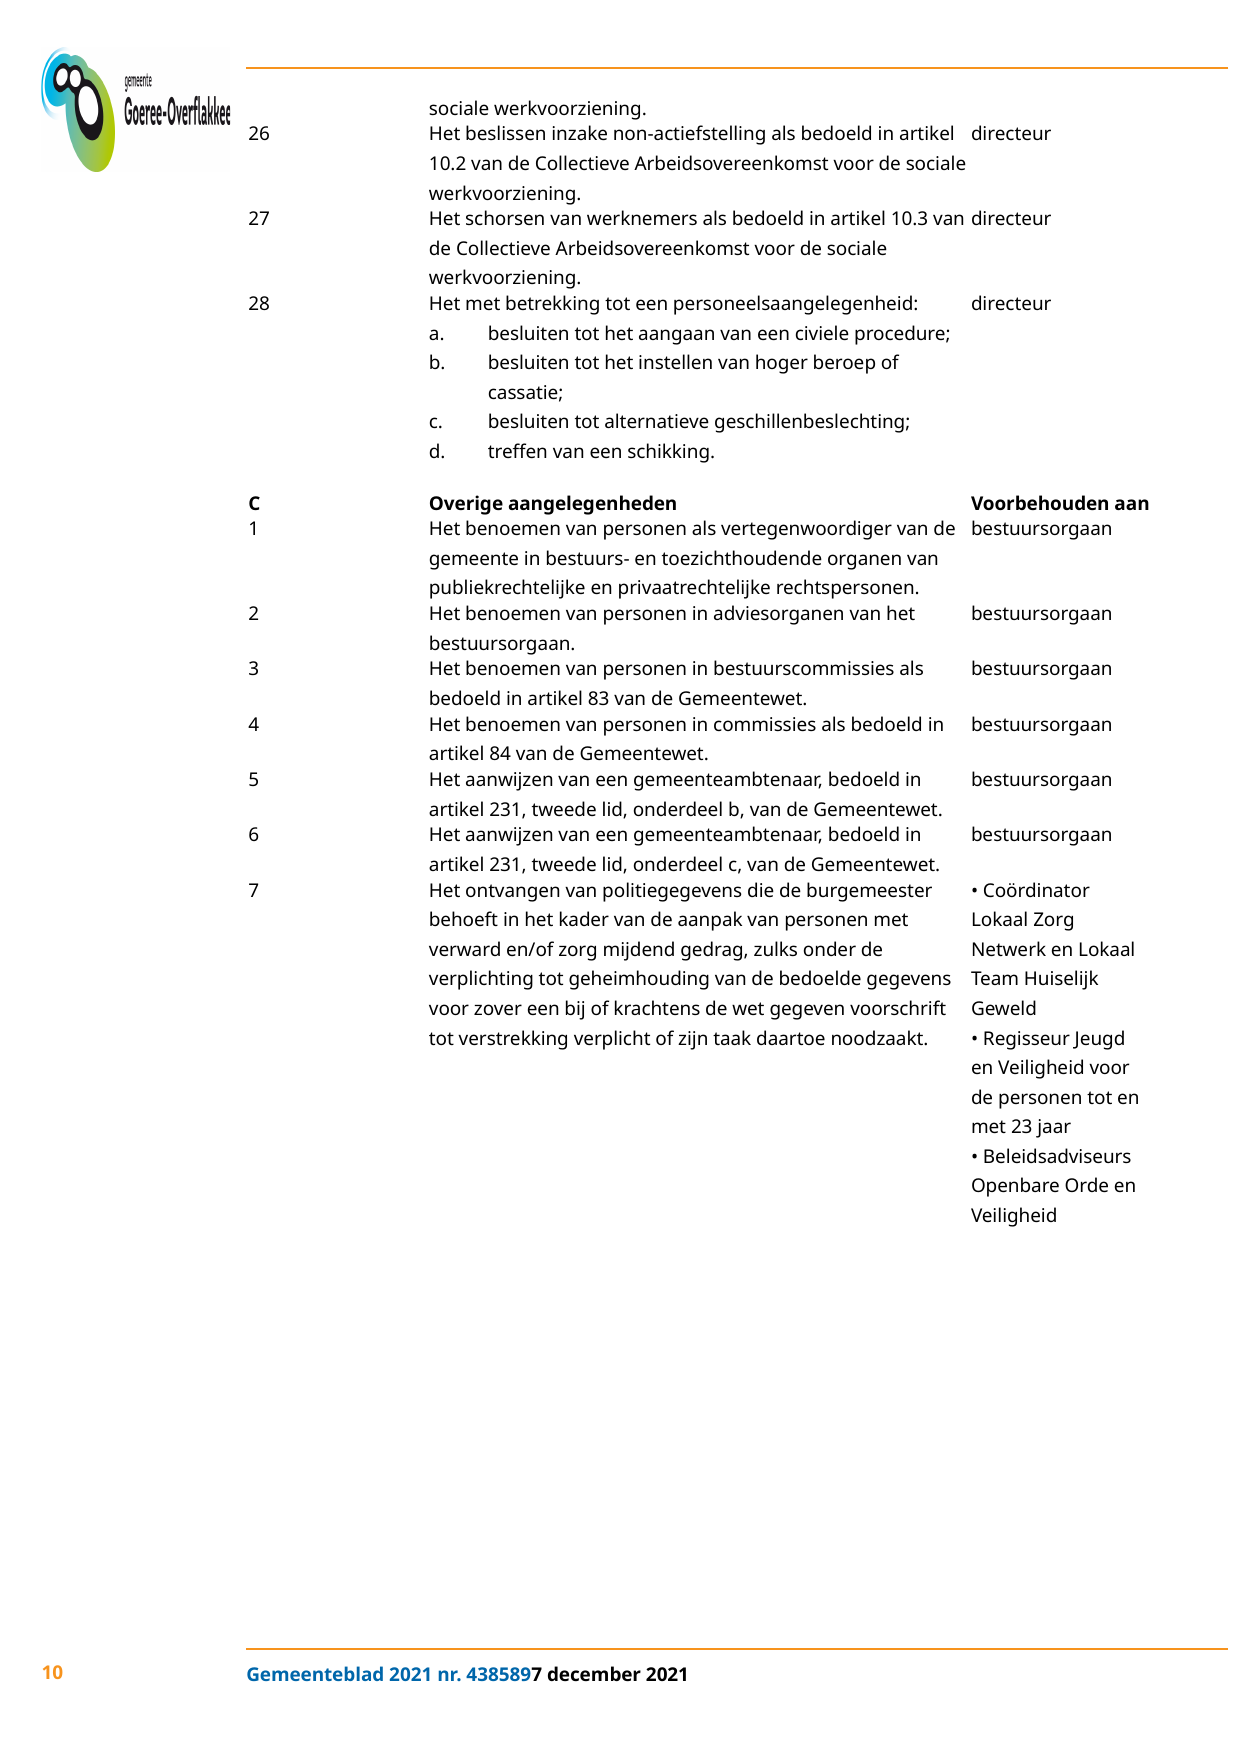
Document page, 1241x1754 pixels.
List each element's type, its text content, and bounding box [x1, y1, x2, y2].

table_cell 6 [248, 822, 429, 877]
table_cell 3 [248, 656, 429, 711]
table_cell C [248, 490, 429, 515]
table_cell Het benoemen van personen als vertegenwoordiger van de gemeente in bestuurs- en toezichthoudende organen van publiekrechtelijke en privaatrechtelijke rechtspersonen. [429, 515, 971, 600]
table_cell • Coördinator Lokaal Zorg Netwerk en Lokaal Team Huiselijk Geweld • Regisseur Jeugd en Veiligheid voor de personen tot en met 23 jaar • Beleidsadviseurs Openbare Orde en Veiligheid [971, 877, 1152, 1228]
table_cell [971, 95, 1152, 121]
table_cell bestuursorgaan [971, 656, 1152, 711]
table_cell [429, 464, 971, 490]
table_cell Het benoemen van personen in commissies als bedoeld in artikel 84 van de Gemeentewet. [429, 711, 971, 766]
table_cell [248, 95, 429, 121]
table_cell Voorbehouden aan [971, 490, 1152, 515]
table_cell 2 [248, 600, 429, 656]
table_cell Het aanwijzen van een gemeenteambtenaar, bedoeld in artikel 231, tweede lid, onderdeel b, van de Gemeentewet. [429, 766, 971, 822]
table_cell 5 [248, 766, 429, 822]
table_cell 27 [248, 205, 429, 290]
table_cell Het met betrekking tot een personeelsaangelegenheid: besluiten tot het aangaan van een civiele procedure; besluiten tot het instellen van hoger beroep of cassatie; besluiten tot alternatieve geschillenbeslechting; treffen van een schikking. [429, 290, 971, 464]
table_cell Het benoemen van personen in bestuurscommissies als bedoeld in artikel 83 van de Gemeentewet. [429, 656, 971, 711]
table_cell 28 [248, 290, 429, 464]
table_cell Het aanwijzen van een gemeenteambtenaar, bedoeld in artikel 231, tweede lid, onderdeel c, van de Gemeentewet. [429, 822, 971, 877]
table_cell [248, 464, 429, 490]
table_cell Het ontvangen van politiegegevens die de burgemeester behoeft in het kader van de aanpak van personen met verward en/of zorg mijdend gedrag, zulks onder de verplichting tot geheimhouding van de bedoelde gegevens voor zover een bij of krachtens de wet gegeven voorschrift tot verstrekking verplicht of zijn taak daartoe noodzaakt. [429, 877, 971, 1228]
table_cell Het benoemen van personen in adviesorganen van het bestuursorgaan. [429, 600, 971, 656]
table_cell Het beslissen inzake non-actiefstelling als bedoeld in artikel 10.2 van de Collectieve Arbeidsovereenkomst voor de sociale werkvoorziening. [429, 121, 971, 205]
table_cell directeur [971, 121, 1152, 205]
table_cell directeur [971, 290, 1152, 464]
table_cell 7 [248, 877, 429, 1228]
table_cell bestuursorgaan [971, 711, 1152, 766]
table_cell directeur [971, 205, 1152, 290]
table_cell 1 [248, 515, 429, 600]
table_cell 26 [248, 121, 429, 205]
picture [41, 47, 231, 172]
table_cell [971, 464, 1152, 490]
table_cell sociale werkvoorziening. [429, 95, 971, 121]
table_cell Het schorsen van werknemers als bedoeld in artikel 10.3 van de Collectieve Arbeidsovereenkomst voor de sociale werkvoorziening. [429, 205, 971, 290]
table_cell bestuursorgaan [971, 600, 1152, 656]
table_cell 4 [248, 711, 429, 766]
table_cell Overige aangelegenheden [429, 490, 971, 515]
table_cell bestuursorgaan [971, 822, 1152, 877]
table_cell bestuursorgaan [971, 515, 1152, 600]
table_cell bestuursorgaan [971, 766, 1152, 822]
